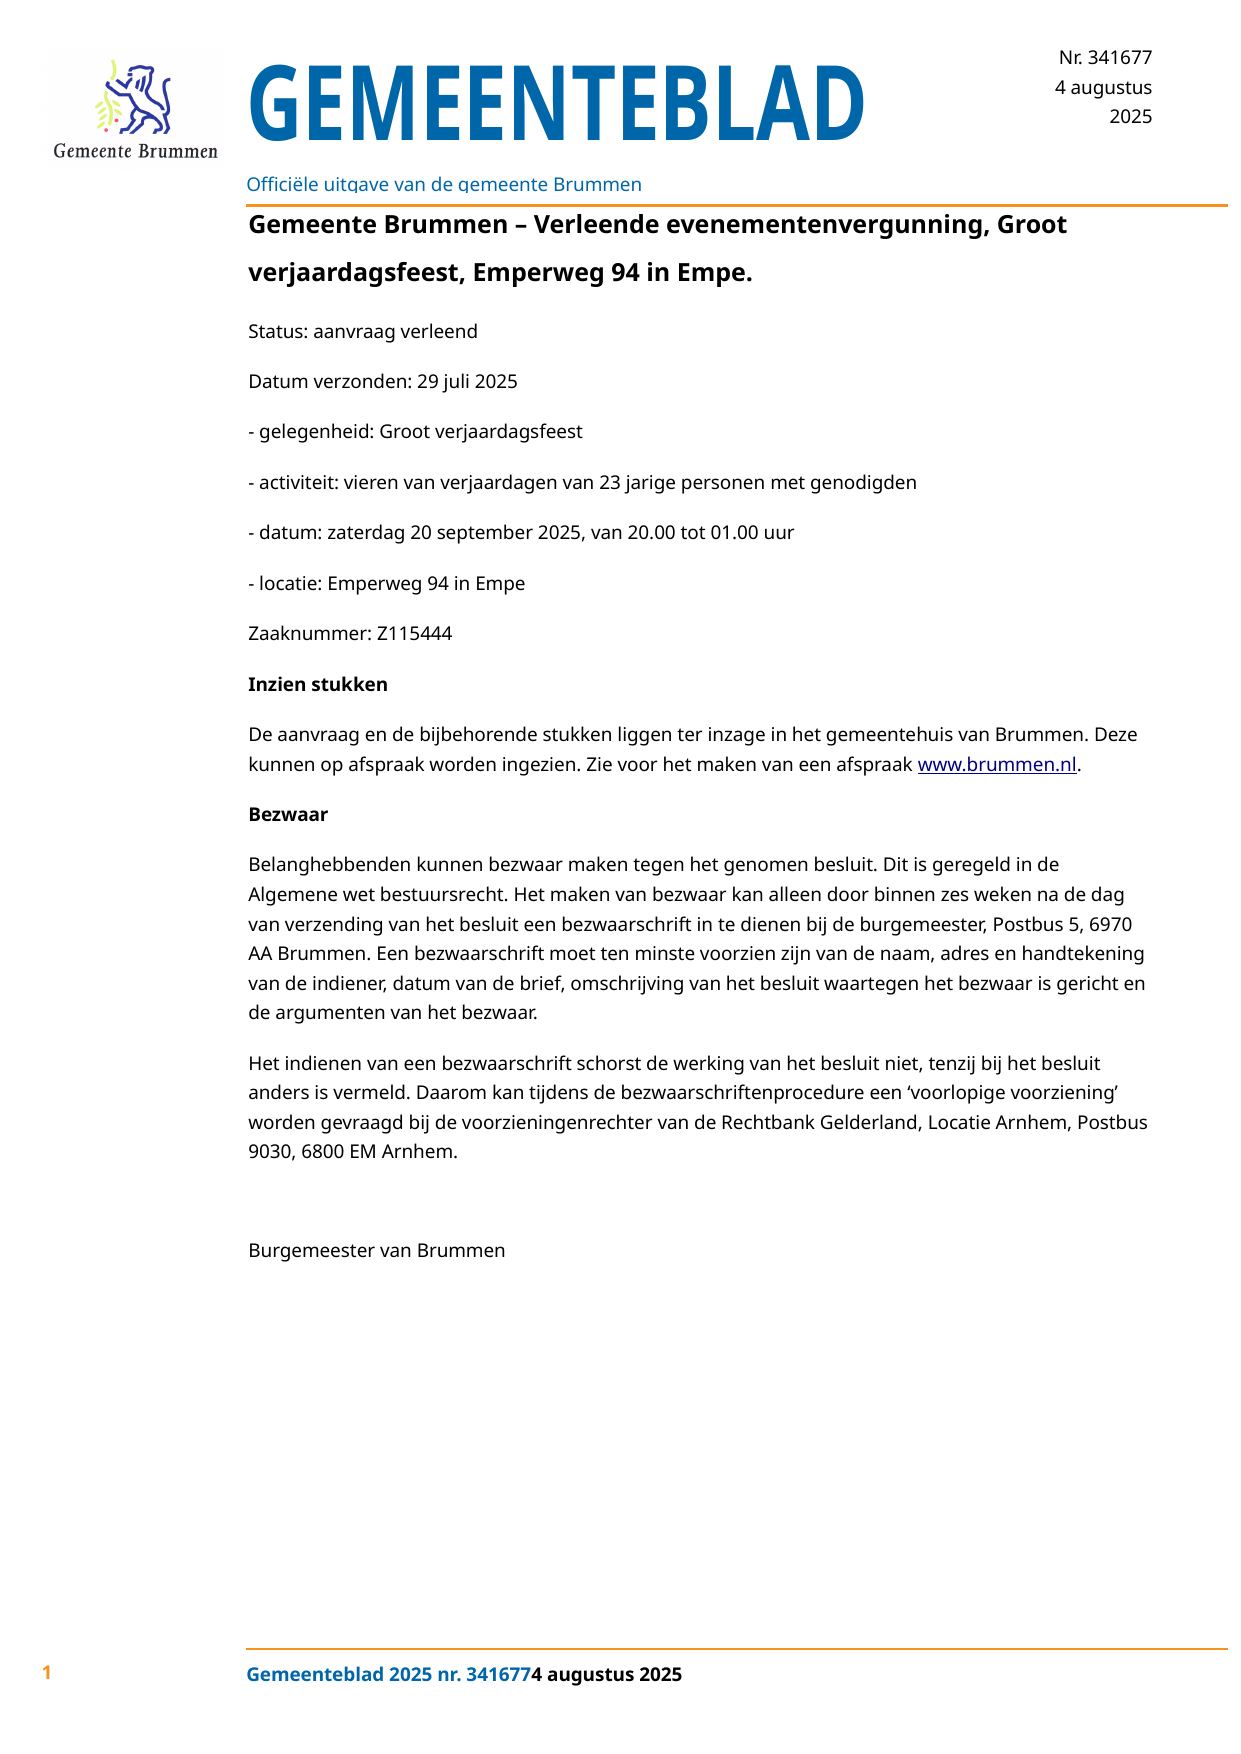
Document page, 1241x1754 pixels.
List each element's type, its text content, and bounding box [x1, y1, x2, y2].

text - gelegenheid: Groot verjaardagsfeest [248, 419, 1152, 444]
text - activiteit: vieren van verjaardagen van 23 jarige personen met genodigden [248, 469, 1152, 495]
text Het indienen van een bezwaarschrift schorst de werking van het besluit niet, tenzij bij het besluit anders is vermeld. Daarom kan tijdens de bezwaarschriftenprocedure een ‘voorlopige voorziening’ worden gevraagd bij de voorzieningenrechter van de Rechtbank Gelderland, Locatie Arnhem, Postbus 9030, 6800 EM Arnhem. [248, 1050, 1152, 1164]
text Belanghebbenden kunnen bezwaar maken tegen het genomen besluit. Dit is geregeld in de Algemene wet bestuursrecht. Het maken van bezwaar kan alleen door binnen zes weken na de dag van verzending van het besluit een bezwaarschrift in te dienen bij de burgemeester, Postbus 5, 6970 AA Brummen. Een bezwaarschrift moet ten minste voorzien zijn van de naam, adres en handtekening van de indiener, datum van de brief, omschrijving van het besluit waartegen het bezwaar is gericht en de argumenten van het bezwaar. [248, 852, 1152, 1025]
text Burgemeester van Brummen [248, 1237, 1152, 1263]
text De aanvraag en de bijbehorende stukken liggen ter inzage in het gemeentehuis van Brummen. Deze kunnen op afspraak worden ingezien. Zie voor het maken van een afspraak www.brummen.nl. [248, 721, 1152, 777]
text Bezwaar [248, 801, 1152, 827]
text - locatie: Emperweg 94 in Empe [248, 570, 1152, 596]
text Zaaknummer: Z115444 [248, 620, 1152, 646]
text Status: aanvraag verleend [248, 318, 1152, 344]
text - datum: zaterdag 20 september 2025, van 20.00 tot 01.00 uur [248, 519, 1152, 545]
text Gemeente Brummen – Verleende evenementenvergunning, Groot verjaardagsfeest, Emperweg 94 in Empe. [248, 207, 1152, 288]
text Inzien stukken [248, 671, 1152, 697]
text Datum verzonden: 29 juli 2025 [248, 368, 1152, 394]
picture [41, 47, 231, 172]
